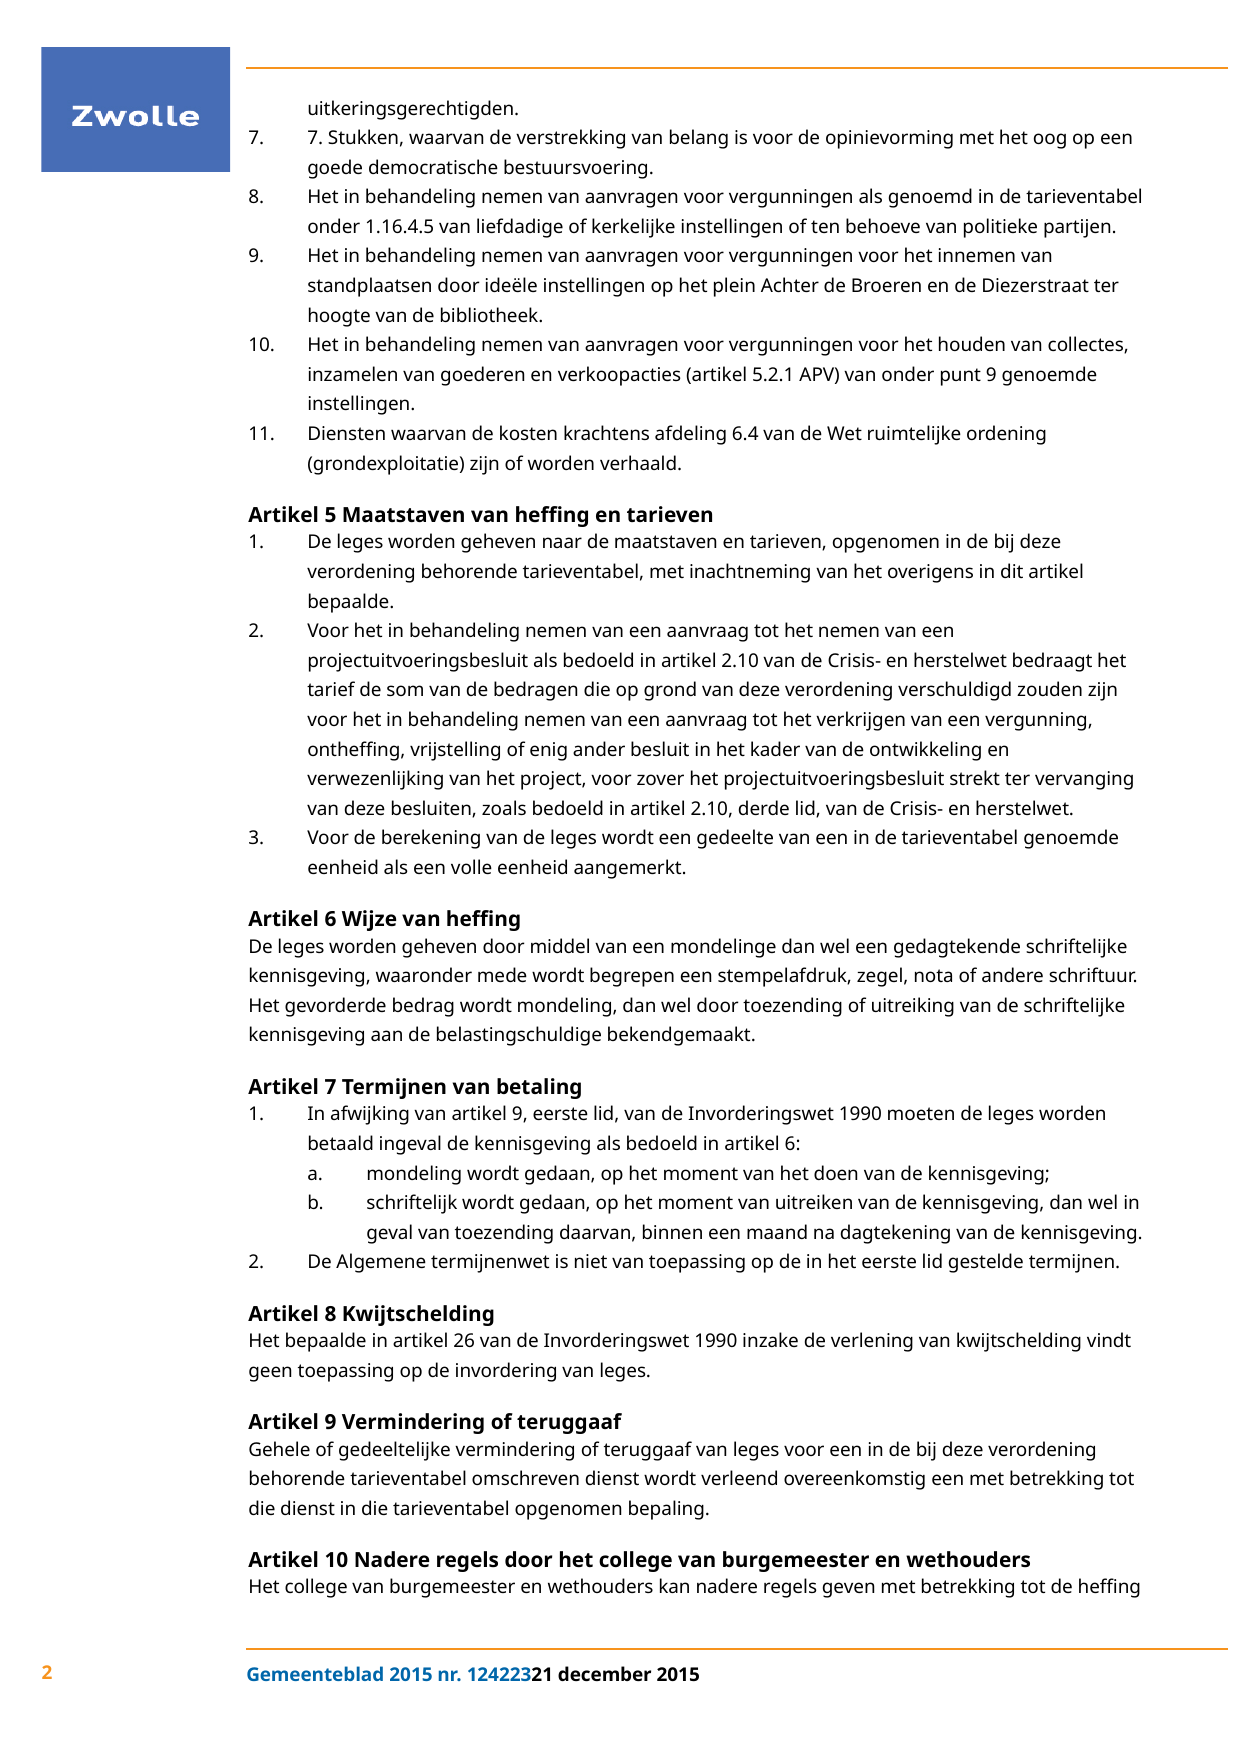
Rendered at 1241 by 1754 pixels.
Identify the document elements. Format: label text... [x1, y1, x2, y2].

list Voor het in behandeling nemen van een aanvraag tot het nemen van een projectuitvoeringsbesluit als bedoeld in artikel 2.10 van de Crisis- en herstelwet bedraagt het tarief de som van de bedragen die op grond van deze verordening verschuldigd zouden zijn voor het in behandeling nemen van een aanvraag tot het verkrijgen van een vergunning, ontheffing, vrijstelling of enig ander besluit in het kader van de ontwikkeling en verwezenlijking van het project, voor zover het projectuitvoeringsbesluit strekt ter vervanging van deze besluiten, zoals bedoeld in artikel 2.10, derde lid, van de Crisis- en herstelwet. [248, 617, 1152, 821]
list Het in behandeling nemen van aanvragen voor vergunningen als genoemd in de tarieventabel onder 1.16.4.5 van liefdadige of kerkelijke instellingen of ten behoeve van politieke partijen. [248, 183, 1152, 239]
list uitkeringsgerechtigden. [248, 95, 1152, 121]
picture [41, 47, 231, 172]
text De leges worden geheven door middel van een mondelinge dan wel een gedagtekende schriftelijke kennisgeving, waaronder mede wordt begrepen een stempelafdruk, zegel, nota of andere schriftuur. Het gevorderde bedrag wordt mondeling, dan wel door toezending of uitreiking van de schriftelijke kennisgeving aan de belastingschuldige bekendgemaakt. [248, 933, 1152, 1047]
text Artikel 9 Vermindering of teruggaaf [248, 1407, 1152, 1436]
list schriftelijk wordt gedaan, op het moment van uitreiken van de kennisgeving, dan wel in geval van toezending daarvan, binnen een maand na dagtekening van de kennisgeving. [307, 1189, 1152, 1244]
text Het bepaalde in artikel 26 van de Invorderingswet 1990 inzake de verlening van kwijtschelding vindt geen toepassing op de invordering van leges. [248, 1327, 1152, 1383]
list mondeling wordt gedaan, op het moment van het doen van de kennisgeving; [307, 1160, 1152, 1185]
text Artikel 5 Maatstaven van heffing en tarieven [248, 500, 1152, 529]
list De Algemene termijnenwet is niet van toepassing op de in het eerste lid gestelde termijnen. [248, 1248, 1152, 1274]
list Het in behandeling nemen van aanvragen voor vergunningen voor het innemen van standplaatsen door ideële instellingen op het plein Achter de Broeren en de Diezerstraat ter hoogte van de bibliotheek. [248, 243, 1152, 328]
text Het college van burgemeester en wethouders kan nadere regels geven met betrekking tot de heffing [248, 1574, 1152, 1599]
text Artikel 10 Nadere regels door het college van burgemeester en wethouders [248, 1545, 1152, 1574]
list 7. Stukken, waarvan de verstrekking van belang is voor de opinievorming met het oog op een goede democratische bestuursvoering. [248, 124, 1152, 180]
list Het in behandeling nemen van aanvragen voor vergunningen voor het houden van collectes, inzamelen van goederen en verkoopacties (artikel 5.2.1 APV) van onder punt 9 genoemde instellingen. [248, 331, 1152, 416]
text Artikel 8 Kwijtschelding [248, 1299, 1152, 1327]
list In afwijking van artikel 9, eerste lid, van de Invorderingswet 1990 moeten de leges worden betaald ingeval de kennisgeving als bedoeld in artikel 6: [248, 1101, 1152, 1156]
list Diensten waarvan de kosten krachtens afdeling 6.4 van de Wet ruimtelijke ordening (grondexploitatie) zijn of worden verhaald. [248, 420, 1152, 476]
text Artikel 7 Termijnen van betaling [248, 1072, 1152, 1101]
list Voor de berekening van de leges wordt een gedeelte van een in de tarieventabel genoemde eenheid als een volle eenheid aangemerkt. [248, 824, 1152, 880]
text Gehele of gedeeltelijke vermindering of teruggaaf van leges voor een in de bij deze verordening behorende tarieventabel omschreven dienst wordt verleend overeenkomstig een met betrekking tot die dienst in die tarieventabel opgenomen bepaling. [248, 1436, 1152, 1521]
text Artikel 6 Wijze van heffing [248, 904, 1152, 933]
list De leges worden geheven naar de maatstaven en tarieven, opgenomen in de bij deze verordening behorende tarieventabel, met inachtneming van het overigens in dit artikel bepaalde. [248, 529, 1152, 613]
